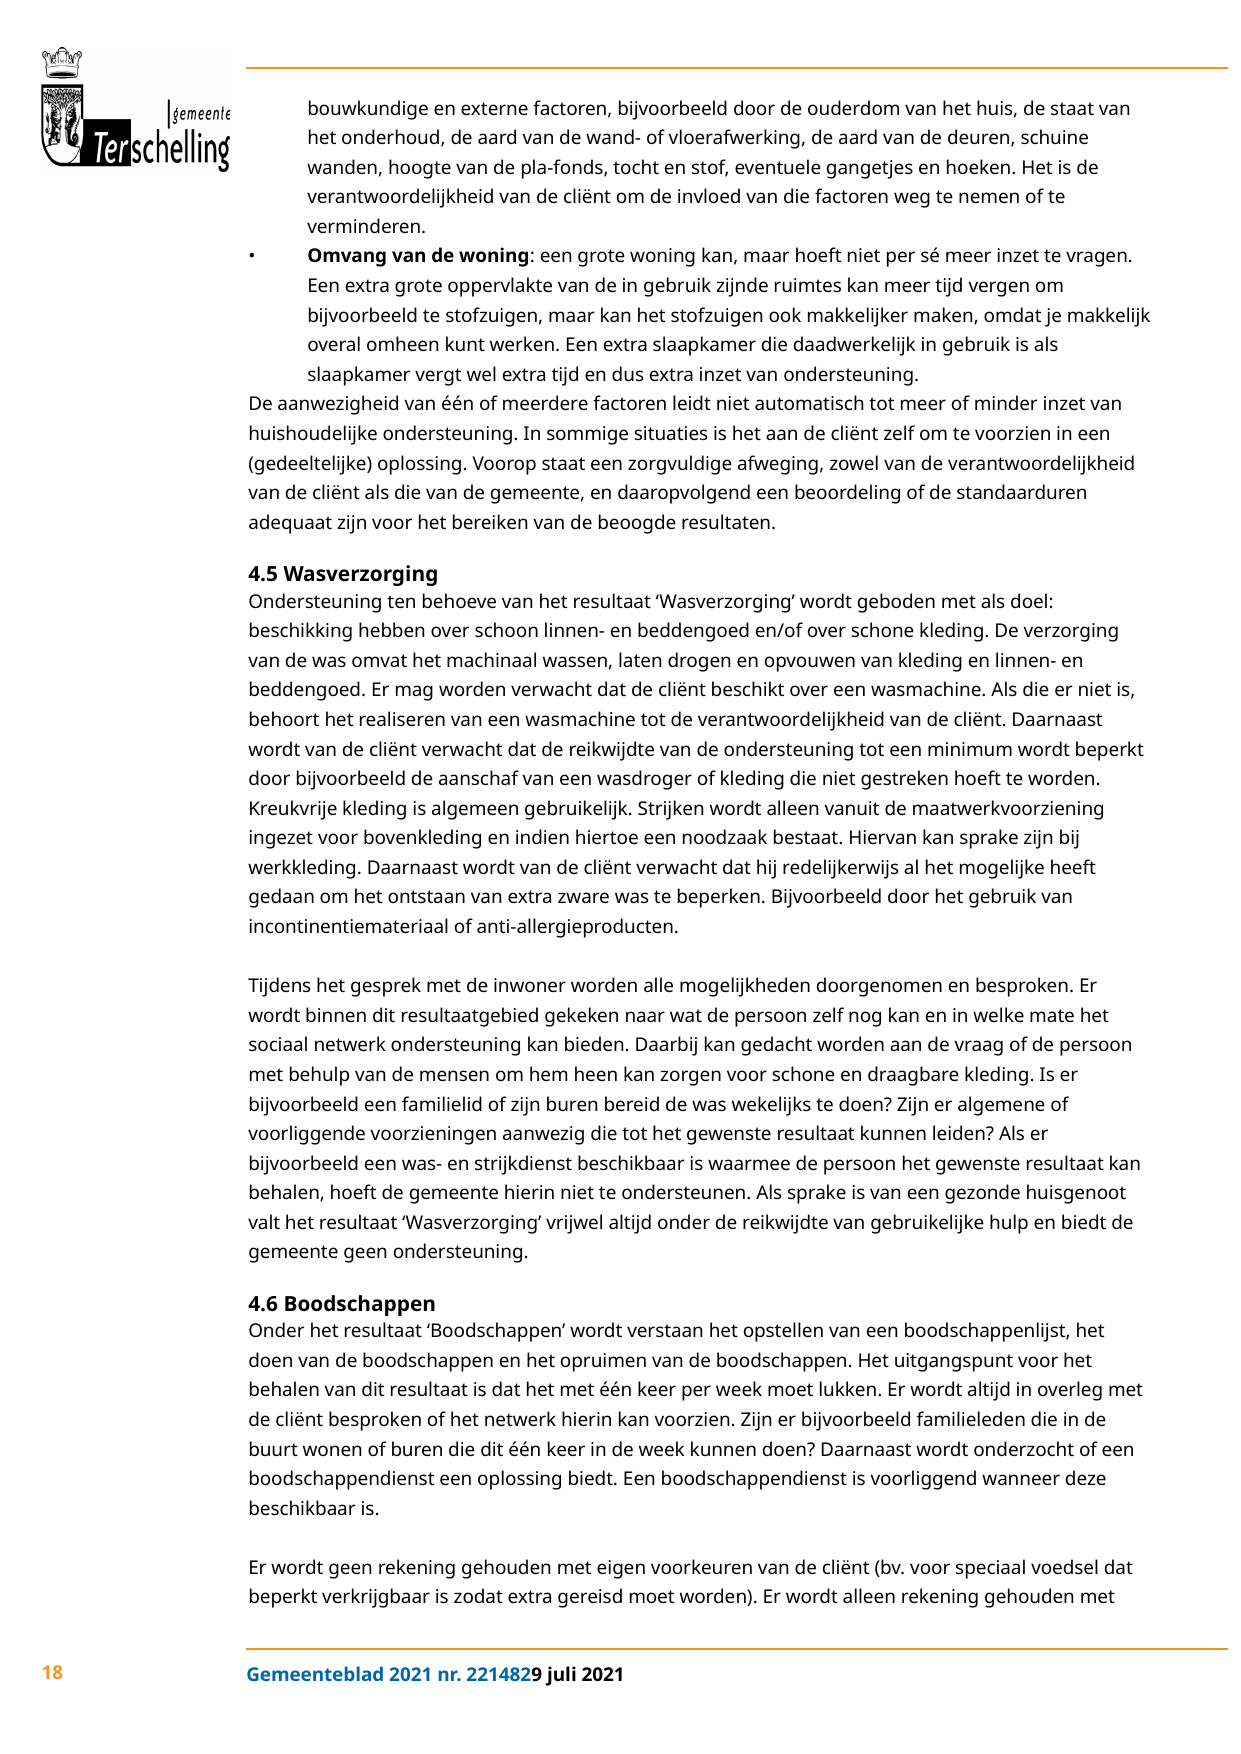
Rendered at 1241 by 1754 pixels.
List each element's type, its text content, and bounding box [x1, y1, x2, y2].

text Onder het resultaat ‘Boodschappen’ wordt verstaan het opstellen van een boodschappenlijst, het doen van de boodschappen en het opruimen van de boodschappen. Het uitgangspunt voor het behalen van dit resultaat is dat het met één keer per week moet lukken. Er wordt altijd in overleg met de cliënt besproken of het netwerk hierin kan voorzien. Zijn er bijvoorbeeld familieleden die in de buurt wonen of buren die dit één keer in de week kunnen doen? Daarnaast wordt onderzocht of een boodschappendienst een oplossing biedt. Een boodschappendienst is voorliggend wanneer deze beschikbaar is. [248, 1317, 1152, 1521]
text De aanwezigheid van één of meerdere factoren leidt niet automatisch tot meer of minder inzet van huishoudelijke ondersteuning. In sommige situaties is het aan de cliënt zelf om te voorzien in een (gedeeltelijke) oplossing. Voorop staat een zorgvuldige afweging, zowel van de verantwoordelijkheid van de cliënt als die van de gemeente, en daaropvolgend een beoordeling of de standaarduren adequaat zijn voor het bereiken van de beoogde resultaten. [248, 391, 1152, 535]
text Tijdens het gesprek met de inwoner worden alle mogelijkheden doorgenomen en besproken. Er wordt binnen dit resultaatgebied gekeken naar wat de persoon zelf nog kan en in welke mate het sociaal netwerk ondersteuning kan bieden. Daarbij kan gedacht worden aan de vraag of de persoon met behulp van de mensen om hem heen kan zorgen voor schone en draagbare kleding. Is er bijvoorbeeld een familielid of zijn buren bereid de was wekelijks te doen? Zijn er algemene of voorliggende voorzieningen aanwezig die tot het gewenste resultaat kunnen leiden? Als er bijvoorbeeld een was- en strijkdienst beschikbaar is waarmee de persoon het gewenste resultaat kan behalen, hoeft de gemeente hierin niet te ondersteunen. Als sprake is van een gezonde huisgenoot valt het resultaat ‘Wasverzorging’ vrijwel altijd onder de reikwijdte van gebruikelijke hulp en biedt de gemeente geen ondersteuning. [248, 972, 1152, 1264]
text 4.5 Wasverzorging [248, 559, 1152, 588]
list bouwkundige en externe factoren, bijvoorbeeld door de ouderdom van het huis, de staat van het onderhoud, de aard van de wand- of vloerafwerking, de aard van de deuren, schuine wanden, hoogte van de pla-fonds, tocht en stof, eventuele gangetjes en hoeken. Het is de verantwoordelijkheid van de cliënt om de invloed van die factoren weg te nemen of te verminderen. [248, 95, 1152, 239]
text Ondersteuning ten behoeve van het resultaat ‘Wasverzorging’ wordt geboden met als doel: beschikking hebben over schoon linnen- en beddengoed en/of over schone kleding. De verzorging van de was omvat het machinaal wassen, laten drogen en opvouwen van kleding en linnen- en beddengoed. Er mag worden verwacht dat de cliënt beschikt over een wasmachine. Als die er niet is, behoort het realiseren van een wasmachine tot de verantwoordelijkheid van de cliënt. Daarnaast wordt van de cliënt verwacht dat de reikwijdte van de ondersteuning tot een minimum wordt beperkt door bijvoorbeeld de aanschaf van een wasdroger of kleding die niet gestreken hoeft te worden. Kreukvrije kleding is algemeen gebruikelijk. Strijken wordt alleen vanuit de maatwerkvoorziening ingezet voor bovenkleding en indien hiertoe een noodzaak bestaat. Hiervan kan sprake zijn bij werkkleding. Daarnaast wordt van de cliënt verwacht dat hij redelijkerwijs al het mogelijke heeft gedaan om het ontstaan van extra zware was te beperken. Bijvoorbeeld door het gebruik van incontinentiemateriaal of anti-allergieproducten. [248, 588, 1152, 939]
text 4.6 Boodschappen [248, 1289, 1152, 1317]
text Er wordt geen rekening gehouden met eigen voorkeuren van de cliënt (bv. voor speciaal voedsel dat beperkt verkrijgbaar is zodat extra gereisd moet worden). Er wordt alleen rekening gehouden met [248, 1554, 1152, 1609]
list Omvang van de woning: een grote woning kan, maar hoeft niet per sé meer inzet te vragen. Een extra grote oppervlakte van de in gebruik zijnde ruimtes kan meer tijd vergen om bijvoorbeeld te stofzuigen, maar kan het stofzuigen ook makkelijker maken, omdat je makkelijk overal omheen kunt werken. Een extra slaapkamer die daadwerkelijk in gebruik is als slaapkamer vergt wel extra tijd en dus extra inzet van ondersteuning. [248, 243, 1152, 387]
picture [41, 47, 231, 172]
